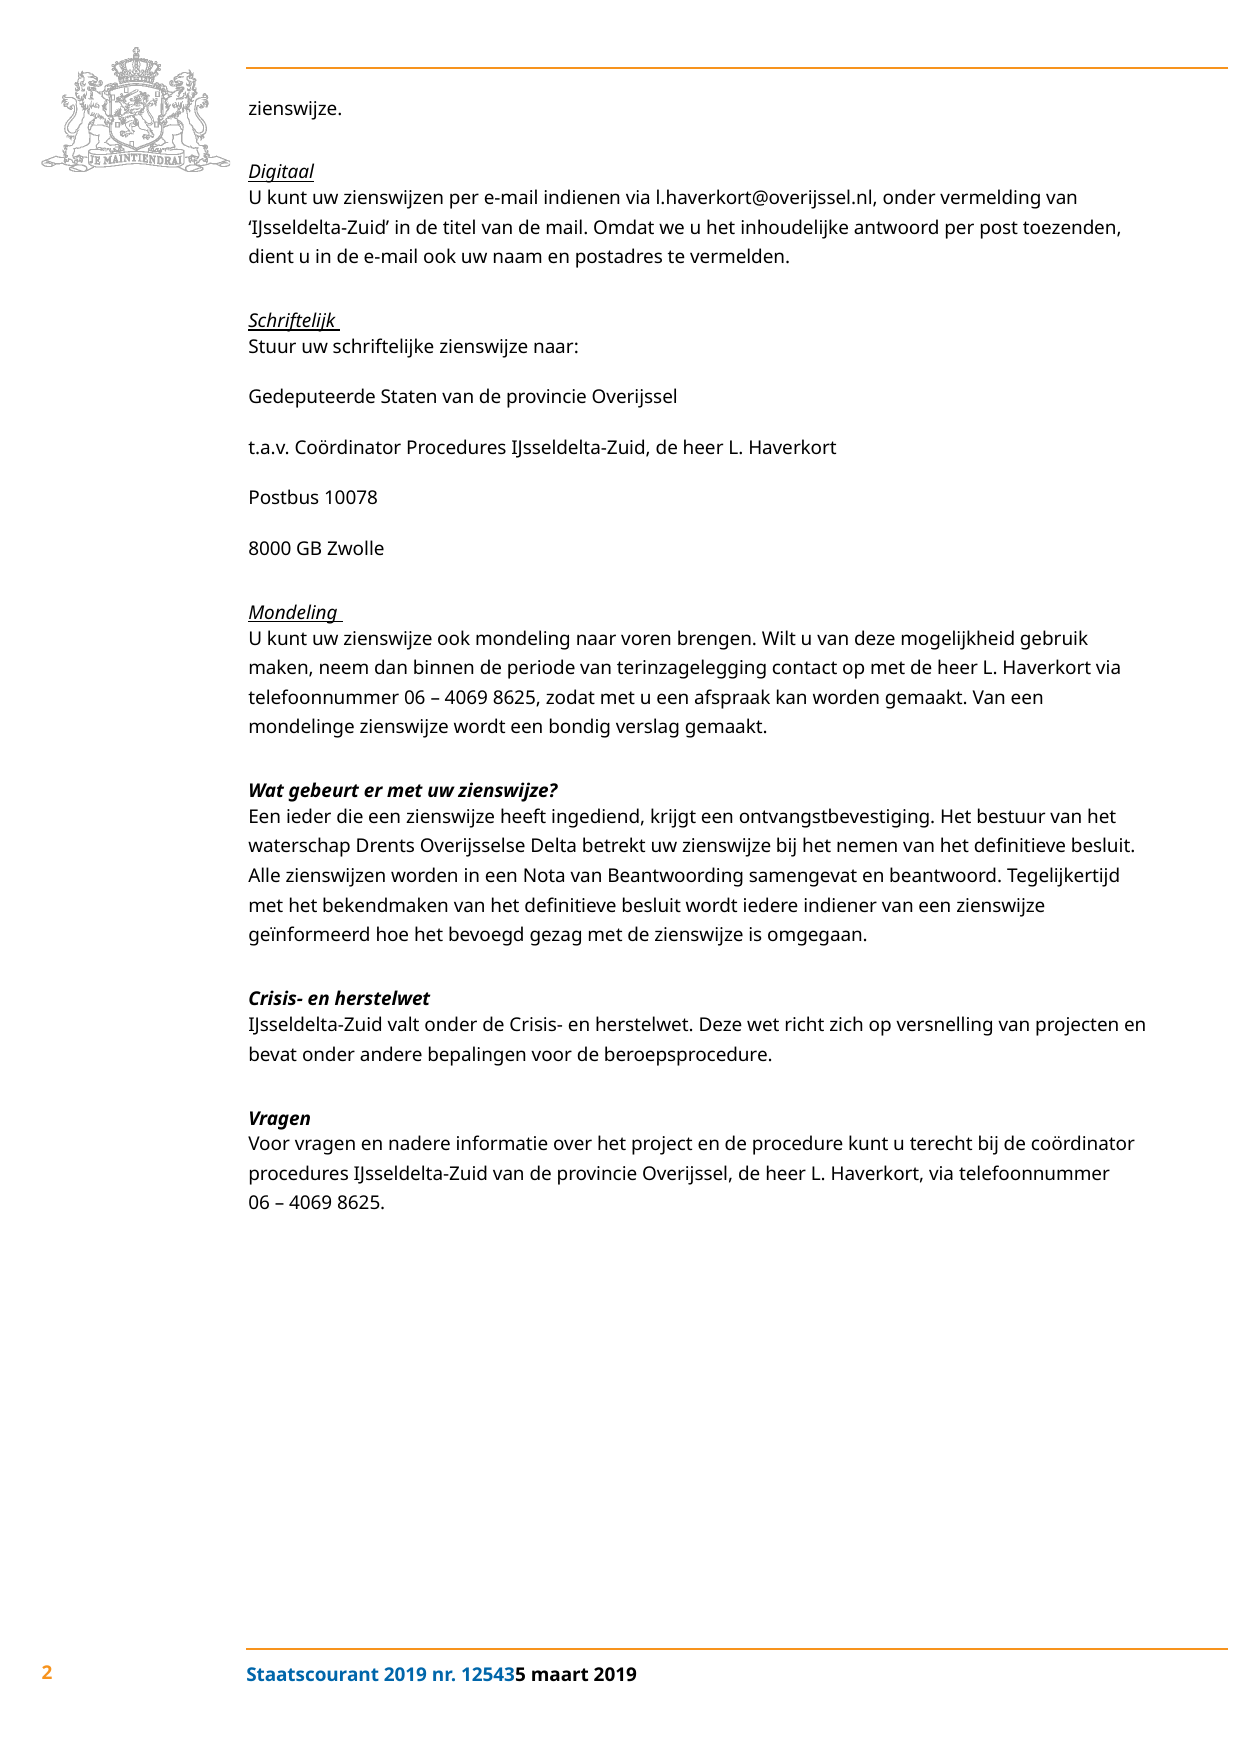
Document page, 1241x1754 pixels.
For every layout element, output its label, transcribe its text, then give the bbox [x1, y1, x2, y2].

text Schriftelijk [248, 308, 1152, 333]
text zienswijze. [248, 95, 1152, 121]
text Gedeputeerde Staten van de provincie Overijssel [248, 384, 1152, 409]
text t.a.v. Coördinator Procedures IJsseldelta-Zuid, de heer L. Haverkort [248, 434, 1152, 460]
text Crisis- en herstelwet [248, 985, 1152, 1011]
text Een ieder die een zienswijze heeft ingediend, krijgt een ontvangstbevestiging. Het bestuur van het waterschap Drents Overijsselse Delta betrekt uw zienswijze bij het nemen van het definitieve besluit. Alle zienswijzen worden in een Nota van Beantwoording samengevat en beantwoord. Tegelijkertijd met het bekendmaken van het definitieve besluit wordt iedere indiener van een zienswijze geïnformeerd hoe het bevoegd gezag met de zienswijze is omgegaan. [248, 803, 1152, 947]
text 8000 GB Zwolle [248, 535, 1152, 561]
text U kunt uw zienswijzen per e-mail indienen via l.haverkort@overijssel.nl, onder vermelding van ‘IJsseldelta-Zuid’ in de titel van de mail. Omdat we u het inhoudelijke antwoord per post toezenden, dient u in de e-mail ook uw naam en postadres te vermelden. [248, 184, 1152, 269]
text Postbus 10078 [248, 484, 1152, 510]
text U kunt uw zienswijze ook mondeling naar voren brengen. Wilt u van deze mogelijkheid gebruik maken, neem dan binnen de periode van terinzagelegging contact op met de heer L. Haverkort via telefoonnummer 06 – 4069 8625, zodat met u een afspraak kan worden gemaakt. Van een mondelinge zienswijze wordt een bondig verslag gemaakt. [248, 625, 1152, 739]
text Wat gebeurt er met uw zienswijze? [248, 777, 1152, 803]
text Digitaal [248, 159, 1152, 184]
picture [41, 47, 231, 172]
text Vragen [248, 1105, 1152, 1130]
text Stuur uw schriftelijke zienswijze naar: [248, 333, 1152, 359]
text IJsseldelta-Zuid valt onder de Crisis- en herstelwet. Deze wet richt zich op versnelling van projecten en bevat onder andere bepalingen voor de beroepsprocedure. [248, 1011, 1152, 1066]
text Mondeling [248, 599, 1152, 625]
text Voor vragen en nadere informatie over het project en de procedure kunt u terecht bij de coördinator procedures IJsseldelta-Zuid van de provincie Overijssel, de heer L. Haverkort, via telefoonnummer 06 – 4069 8625. [248, 1130, 1152, 1215]
